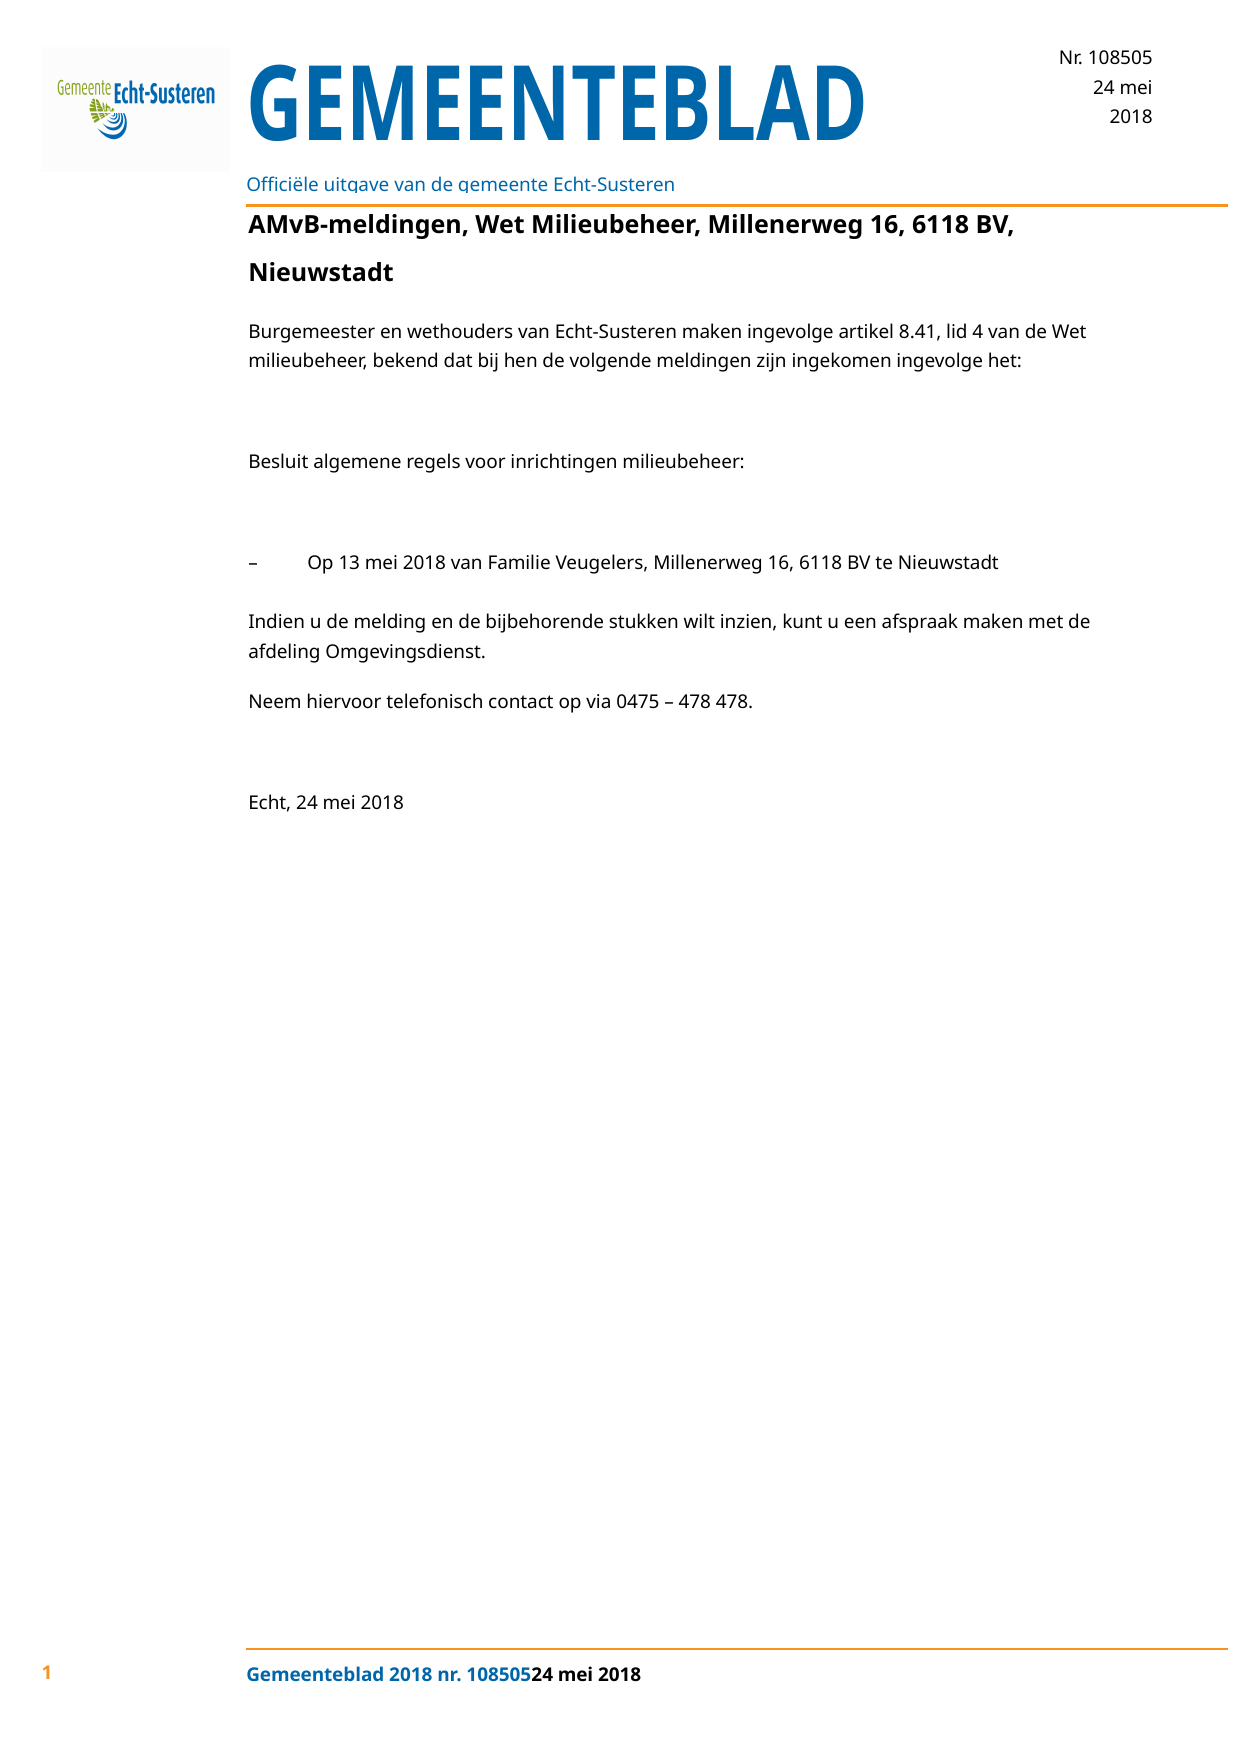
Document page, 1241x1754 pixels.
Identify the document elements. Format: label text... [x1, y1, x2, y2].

list Op 13 mei 2018 van Familie Veugelers, Millenerweg 16, 6118 BV te Nieuwstadt [248, 549, 1152, 575]
text Neem hiervoor telefonisch contact op via 0475 – 478 478. [248, 688, 1152, 714]
text Echt, 24 mei 2018 [248, 789, 1152, 815]
text AMvB-meldingen, Wet Milieubeheer, Millenerweg 16, 6118 BV, Nieuwstadt [248, 207, 1152, 288]
text Besluit algemene regels voor inrichtingen milieubeheer: [248, 448, 1152, 474]
text Indien u de melding en de bijbehorende stukken wilt inzien, kunt u een afspraak maken met de afdeling Omgevingsdienst. [248, 608, 1152, 664]
picture [41, 47, 231, 172]
text Burgemeester en wethouders van Echt-Susteren maken ingevolge artikel 8.41, lid 4 van de Wet milieubeheer, bekend dat bij hen de volgende meldingen zijn ingekomen ingevolge het: [248, 318, 1152, 373]
